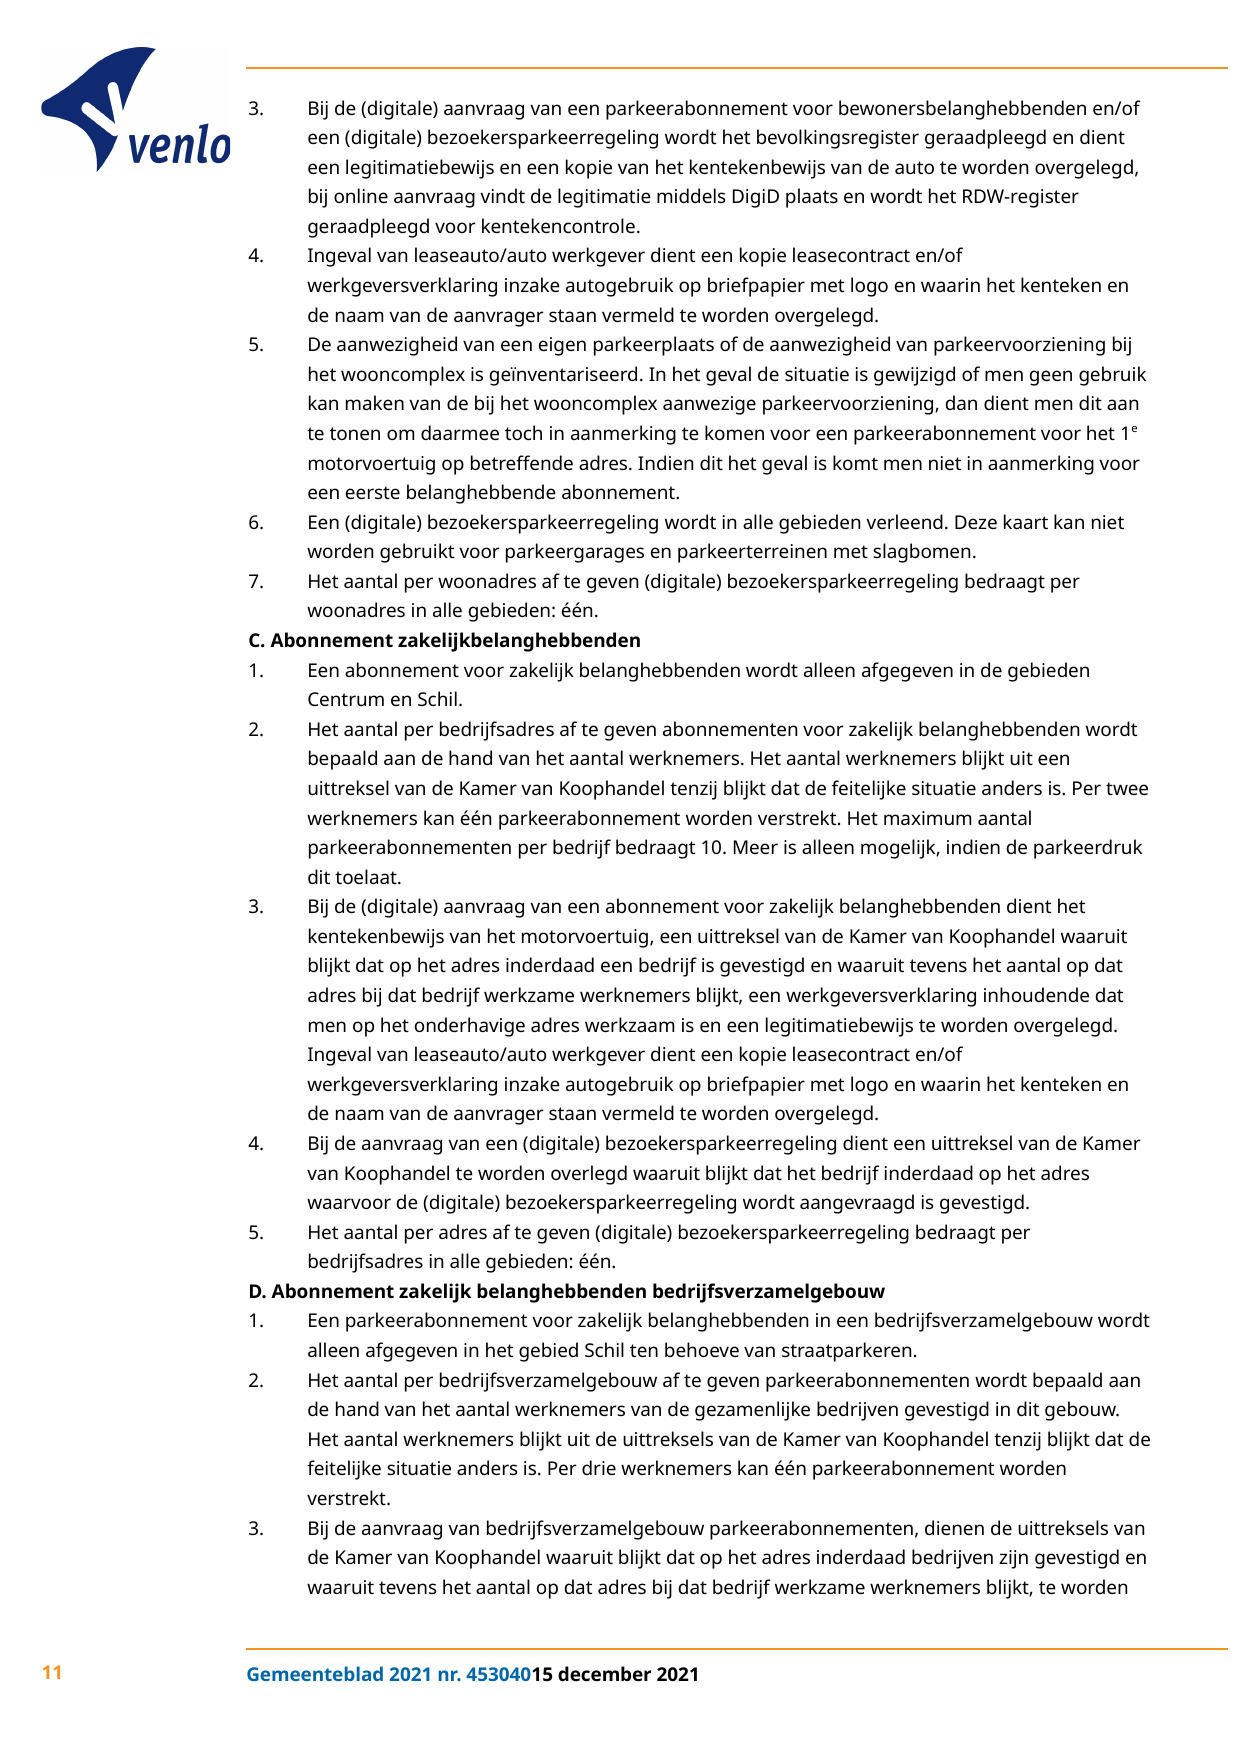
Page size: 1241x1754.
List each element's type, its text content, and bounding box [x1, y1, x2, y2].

picture [41, 47, 231, 172]
list De aanwezigheid van een eigen parkeerplaats of de aanwezigheid van parkeervoorziening bij het wooncomplex is geïnventariseerd. In het geval de situatie is gewijzigd of men geen gebruik kan maken van de bij het wooncomplex aanwezige parkeervoorziening, dan dient men dit aan te tonen om daarmee toch in aanmerking te komen voor een parkeerabonnement voor het 1e motorvoertuig op betreffende adres. Indien dit het geval is komt men niet in aanmerking voor een eerste belanghebbende abonnement. [248, 331, 1152, 505]
list Bij de aanvraag van een (digitale) bezoekersparkeerregeling dient een uittreksel van de Kamer van Koophandel te worden overlegd waaruit blijkt dat het bedrijf inderdaad op het adres waarvoor de (digitale) bezoekersparkeerregeling wordt aangevraagd is gevestigd. [248, 1130, 1152, 1215]
list Een parkeerabonnement voor zakelijk belanghebbenden in een bedrijfsverzamelgebouw wordt alleen afgegeven in het gebied Schil ten behoeve van straatparkeren. [248, 1308, 1152, 1363]
list Het aantal per bedrijfsverzamelgebouw af te geven parkeerabonnementen wordt bepaald aan de hand van het aantal werknemers van de gezamenlijke bedrijven gevestigd in dit gebouw. Het aantal werknemers blijkt uit de uittreksels van de Kamer van Koophandel tenzij blijkt dat de feitelijke situatie anders is. Per drie werknemers kan één parkeerabonnement worden verstrekt. [248, 1367, 1152, 1511]
list Ingeval van leaseauto/auto werkgever dient een kopie leasecontract en/of werkgeversverklaring inzake autogebruik op briefpapier met logo en waarin het kenteken en de naam van de aanvrager staan vermeld te worden overgelegd. [248, 243, 1152, 328]
list Bij de (digitale) aanvraag van een parkeerabonnement voor bewonersbelanghebbenden en/of een (digitale) bezoekersparkeerregeling wordt het bevolkingsregister geraadpleegd en dient een legitimatiebewijs en een kopie van het kentekenbewijs van de auto te worden overgelegd, bij online aanvraag vindt de legitimatie middels DigiD plaats en wordt het RDW-register geraadpleegd voor kentekencontrole. [248, 95, 1152, 239]
list Een abonnement voor zakelijk belanghebbenden wordt alleen afgegeven in de gebieden Centrum en Schil. [248, 657, 1152, 712]
list Het aantal per adres af te geven (digitale) bezoekersparkeerregeling bedraagt per bedrijfsadres in alle gebieden: één. [248, 1219, 1152, 1274]
list Bij de aanvraag van bedrijfsverzamelgebouw parkeerabonnementen, dienen de uittreksels van de Kamer van Koophandel waaruit blijkt dat op het adres inderdaad bedrijven zijn gevestigd en waaruit tevens het aantal op dat adres bij dat bedrijf werkzame werknemers blijkt, te worden [248, 1515, 1152, 1600]
list Het aantal per bedrijfsadres af te geven abonnementen voor zakelijk belanghebbenden wordt bepaald aan de hand van het aantal werknemers. Het aantal werknemers blijkt uit een uittreksel van de Kamer van Koophandel tenzij blijkt dat de feitelijke situatie anders is. Per twee werknemers kan één parkeerabonnement worden verstrekt. Het maximum aantal parkeerabonnementen per bedrijf bedraagt 10. Meer is alleen mogelijk, indien de parkeerdruk dit toelaat. [248, 716, 1152, 890]
text D. Abonnement zakelijk belanghebbenden bedrijfsverzamelgebouw [248, 1278, 1152, 1304]
text C. Abonnement zakelijkbelanghebbenden [248, 627, 1152, 653]
list Het aantal per woonadres af te geven (digitale) bezoekersparkeerregeling bedraagt per woonadres in alle gebieden: één. [248, 568, 1152, 623]
list Bij de (digitale) aanvraag van een abonnement voor zakelijk belanghebbenden dient het kentekenbewijs van het motorvoertuig, een uittreksel van de Kamer van Koophandel waaruit blijkt dat op het adres inderdaad een bedrijf is gevestigd en waaruit tevens het aantal op dat adres bij dat bedrijf werkzame werknemers blijkt, een werkgeversverklaring inhoudende dat men op het onderhavige adres werkzaam is en een legitimatiebewijs te worden overgelegd. Ingeval van leaseauto/auto werkgever dient een kopie leasecontract en/of werkgeversverklaring inzake autogebruik op briefpapier met logo en waarin het kenteken en de naam van de aanvrager staan vermeld te worden overgelegd. [248, 893, 1152, 1126]
list Een (digitale) bezoekersparkeerregeling wordt in alle gebieden verleend. Deze kaart kan niet worden gebruikt voor parkeergarages en parkeerterreinen met slagbomen. [248, 509, 1152, 564]
